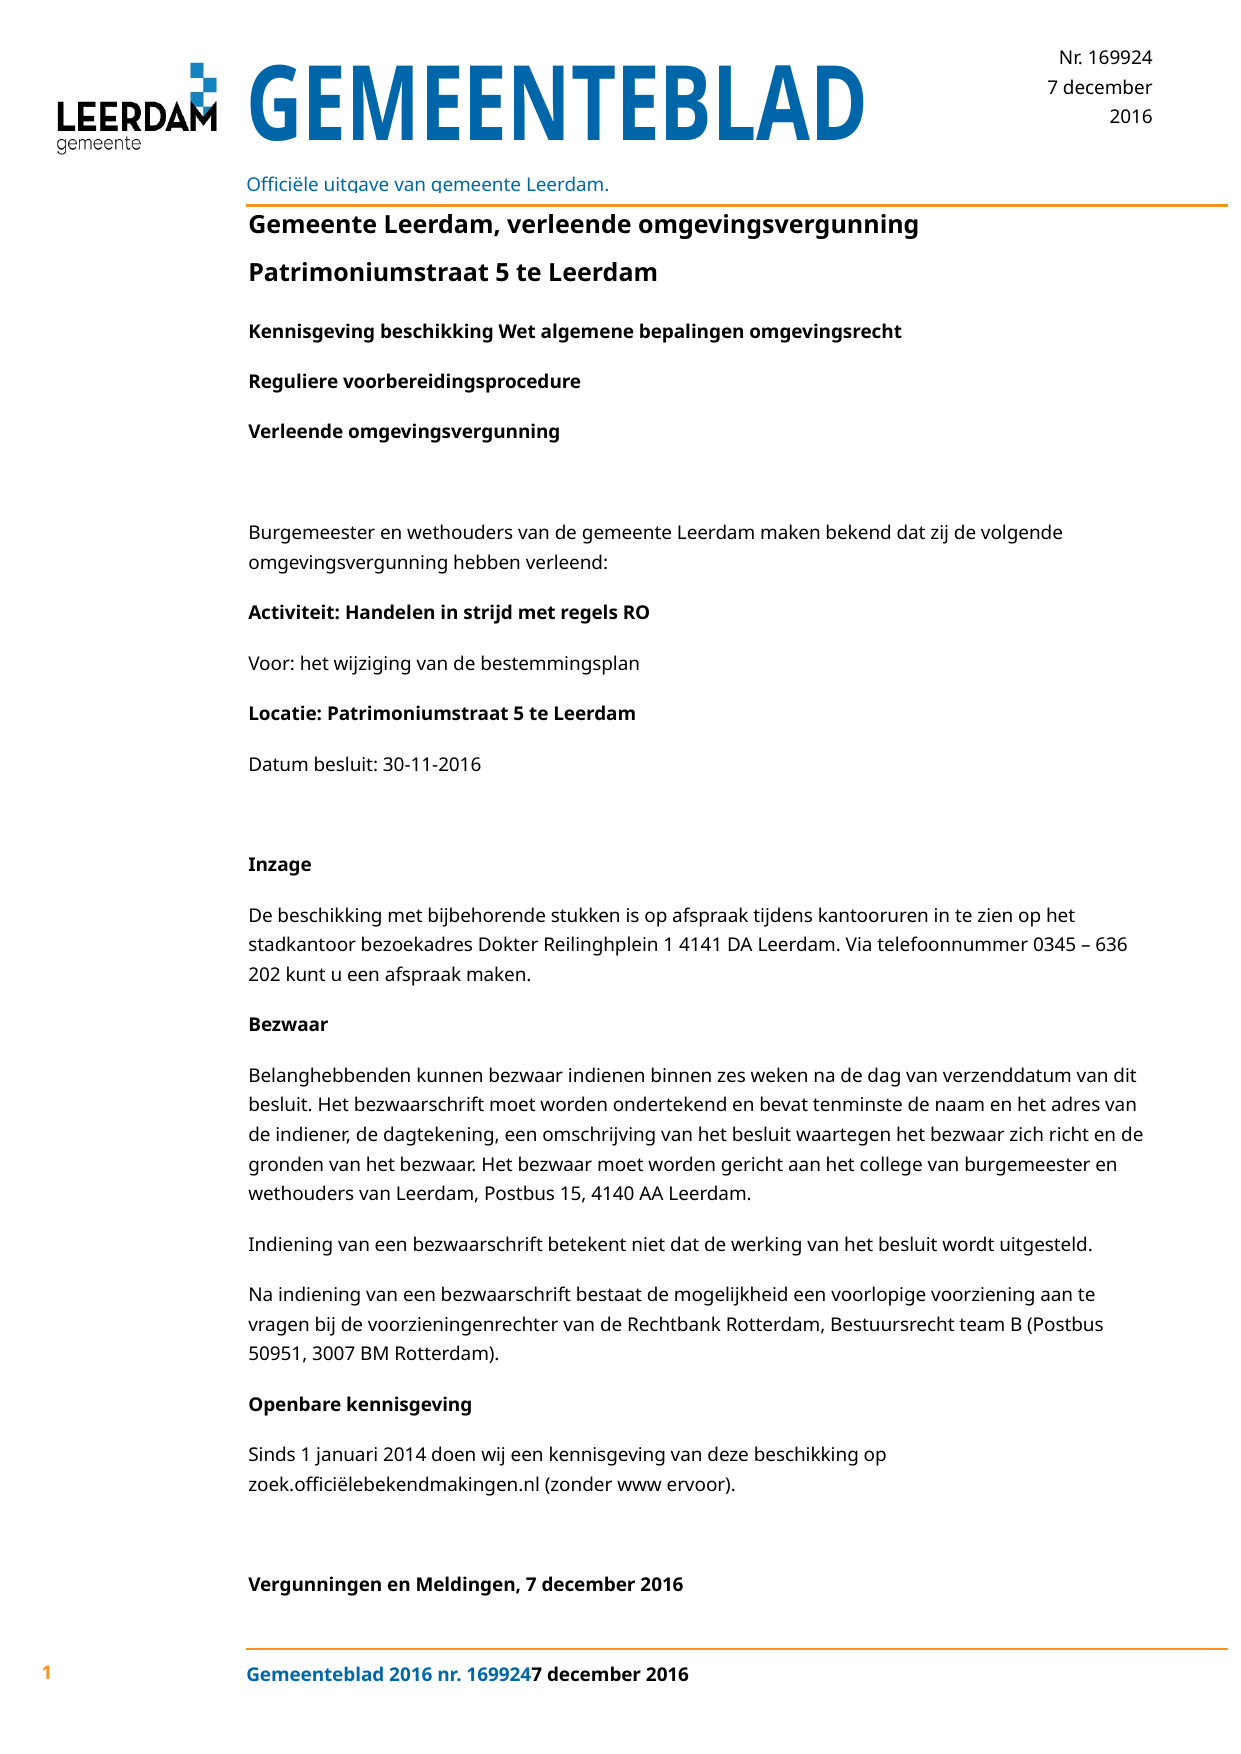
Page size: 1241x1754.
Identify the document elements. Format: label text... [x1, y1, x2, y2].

text Activiteit: Handelen in strijd met regels RO [248, 599, 1152, 625]
text Verleende omgevingsvergunning [248, 419, 1152, 444]
text Kennisgeving beschikking Wet algemene bepalingen omgevingsrecht [248, 318, 1152, 344]
text Belanghebbenden kunnen bezwaar indienen binnen zes weken na de dag van verzenddatum van dit besluit. Het bezwaarschrift moet worden ondertekend en bevat tenminste de naam en het adres van de indiener, de dagtekening, een omschrijving van het besluit waartegen het bezwaar zich richt en de gronden van het bezwaar. Het bezwaar moet worden gericht aan het college van burgemeester en wethouders van Leerdam, Postbus 15, 4140 AA Leerdam. [248, 1062, 1152, 1206]
text Na indiening van een bezwaarschrift bestaat de mogelijkheid een voorlopige voorziening aan te vragen bij de voorzieningenrechter van de Rechtbank Rotterdam, Bestuursrecht team B (Postbus 50951, 3007 BM Rotterdam). [248, 1281, 1152, 1366]
text Burgemeester en wethouders van de gemeente Leerdam maken bekend dat zij de volgende omgevingsvergunning hebben verleend: [248, 519, 1152, 575]
text De beschikking met bijbehorende stukken is op afspraak tijdens kantooruren in te zien op het stadkantoor bezoekadres Dokter Reilinghplein 1 4141 DA Leerdam. Via telefoonnummer 0345 – 636 202 kunt u een afspraak maken. [248, 902, 1152, 987]
text Openbare kennisgeving [248, 1391, 1152, 1417]
text Locatie: Patrimoniumstraat 5 te Leerdam [248, 700, 1152, 726]
text Inzage [248, 852, 1152, 877]
text Bezwaar [248, 1012, 1152, 1037]
picture [41, 47, 231, 172]
text Datum besluit: 30-11-2016 [248, 751, 1152, 777]
text Indiening van een bezwaarschrift betekent niet dat de werking van het besluit wordt uitgesteld. [248, 1231, 1152, 1257]
text Reguliere voorbereidingsprocedure [248, 368, 1152, 394]
text Voor: het wijziging van de bestemmingsplan [248, 650, 1152, 676]
text Gemeente Leerdam, verleende omgevingsvergunning Patrimoniumstraat 5 te Leerdam [248, 207, 1152, 288]
text Sinds 1 januari 2014 doen wij een kennisgeving van deze beschikking op zoek.officiëlebekendmakingen.nl (zonder www ervoor). [248, 1441, 1152, 1497]
text Vergunningen en Meldingen, 7 december 2016 [248, 1572, 1152, 1597]
